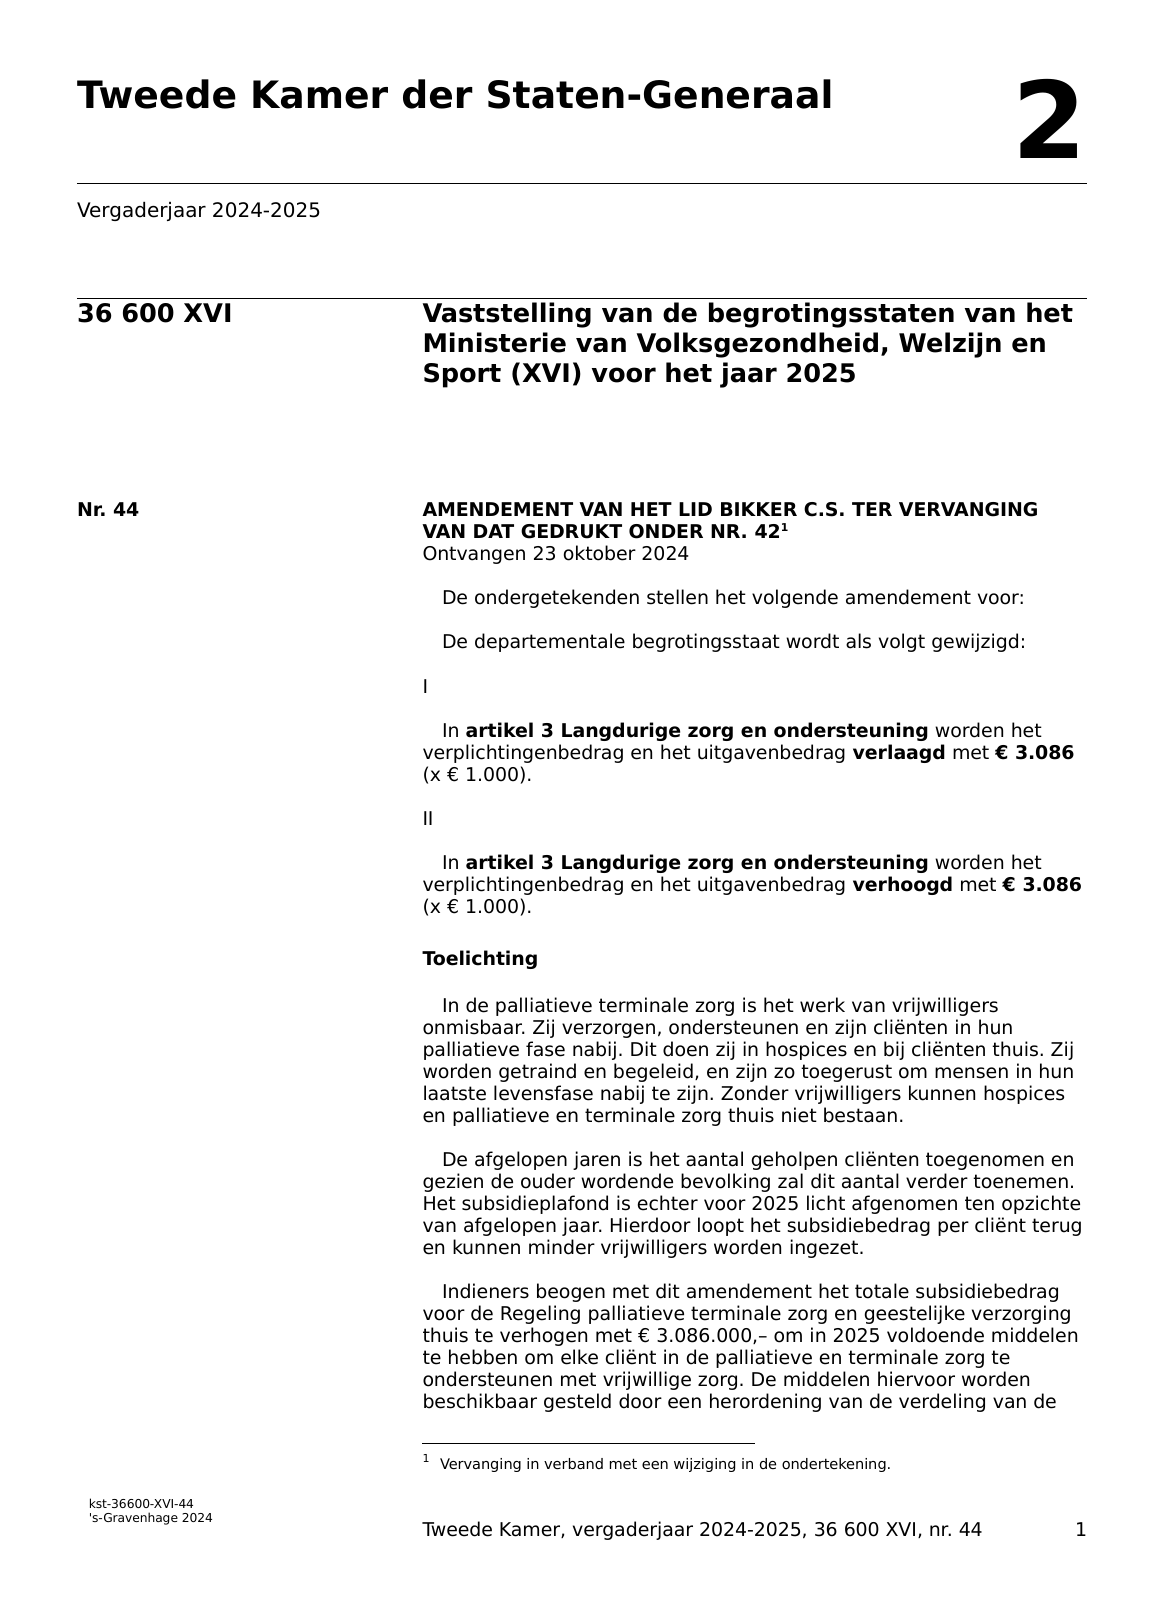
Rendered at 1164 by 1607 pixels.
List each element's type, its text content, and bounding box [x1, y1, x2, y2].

table_header Tweede Kamer der Staten-Generaal [77, 59, 886, 183]
text I [422, 676, 1087, 697]
table_header 2 [886, 59, 1087, 183]
text In artikel 3 Langdurige zorg en ondersteuning worden het verplichtingenbedrag en het uitgavenbedrag verhoogd met € 3.086 (x € 1.000). [422, 852, 1087, 918]
text De departementale begrotingsstaat wordt als volgt gewijzigd: [422, 631, 1087, 653]
text In artikel 3 Langdurige zorg en ondersteuning worden het verplichtingenbedrag en het uitgavenbedrag verlaagd met € 3.086 (x € 1.000). [422, 720, 1087, 786]
text Indieners beogen met dit amendement het totale subsidiebedrag voor de Regeling palliatieve terminale zorg en geestelijke verzorging thuis te verhogen met € 3.086.000,– om in 2025 voldoende middelen te hebben om elke cliënt in de palliatieve en terminale zorg te ondersteunen met vrijwillige zorg. De middelen hiervoor worden beschikbaar gesteld door een herordening van de verdeling van de [422, 1281, 1087, 1413]
text De afgelopen jaren is het aantal geholpen cliënten toegenomen en gezien de ouder wordende bevolking zal dit aantal verder toenemen. Het subsidieplafond is echter voor 2025 licht afgenomen ten opzichte van afgelopen jaar. Hierdoor loopt het subsidiebedrag per cliënt terug en kunnen minder vrijwilligers worden ingezet. [422, 1149, 1087, 1259]
table_cell Vergaderjaar 2024-2025 [77, 184, 1087, 298]
text In de palliatieve terminale zorg is het werk van vrijwilligers onmisbaar. Zij verzorgen, ondersteunen en zijn cliënten in hun palliatieve fase nabij. Dit doen zij in hospices en bij cliënten thuis. Zij worden getraind en begeleid, en zijn zo toegerust om mensen in hun laatste levensfase nabij te zijn. Zonder vrijwilligers kunnen hospices en palliatieve en terminale zorg thuis niet bestaan. [422, 995, 1087, 1127]
subtitle 36 600 XVI Vaststelling van de begrotingsstaten van het Ministerie van Volksgezondheid, Welzijn en Sport (XVI) voor het jaar 2025 [77, 299, 1087, 388]
text Ontvangen 23 oktober 2024 [422, 543, 1087, 565]
subtitle Nr. 44 AMENDEMENT VAN HET LID BIKKER C.S. TER VERVANGING VAN DAT GEDRUKT ONDER NR. 42 [77, 499, 1087, 543]
subtitle Toelichting [422, 948, 1087, 970]
text 's-Gravenhage 2024 [88, 1511, 323, 1525]
text De ondergetekenden stellen het volgende amendement voor: [422, 587, 1087, 609]
text II [422, 808, 1087, 830]
text Vervanging in verband met een wijziging in de ondertekening. [422, 1452, 1087, 1474]
text kst-36600-XVI-44 [88, 1497, 323, 1511]
